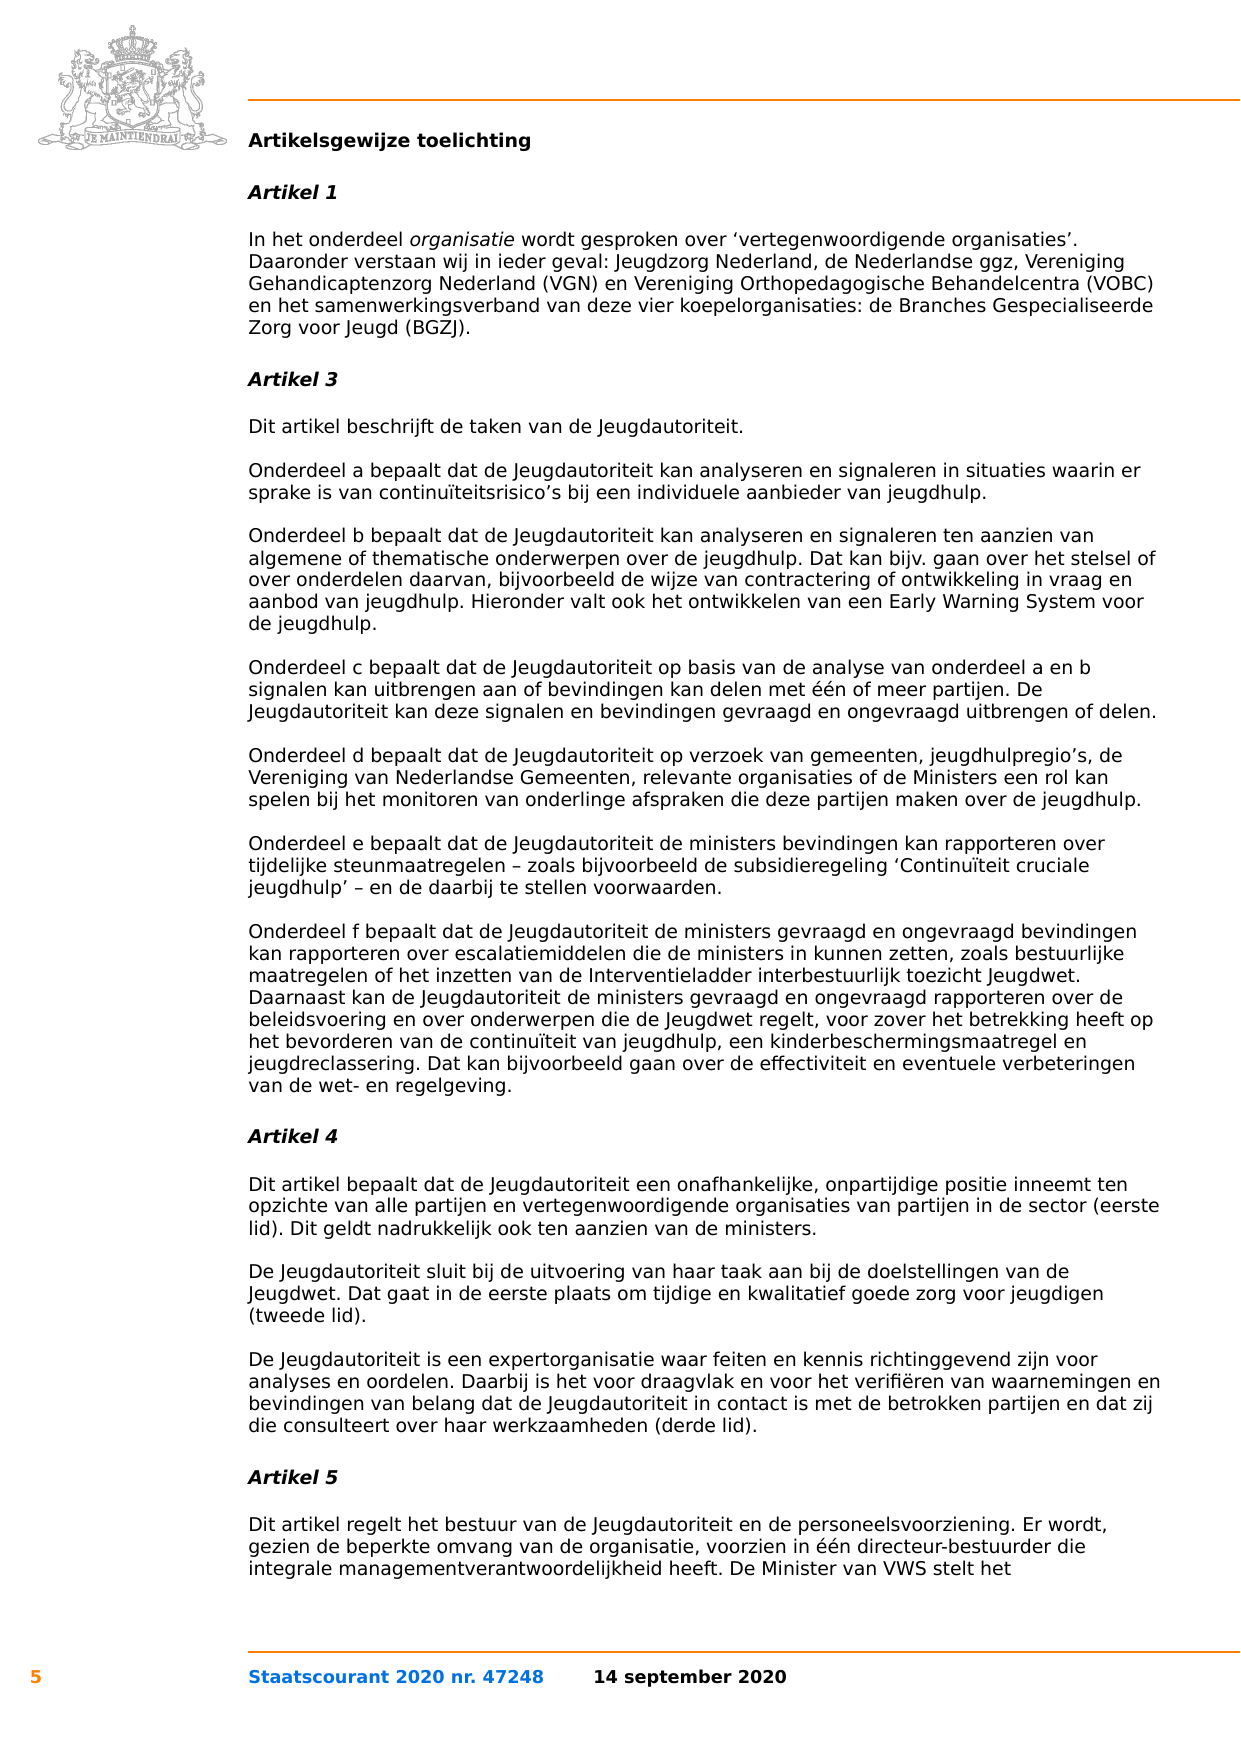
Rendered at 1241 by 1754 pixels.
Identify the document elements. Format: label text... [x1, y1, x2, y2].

text De Jeugdautoriteit is een expertorganisatie waar feiten en kennis richtinggevend zijn voor analyses en oordelen. Daarbij is het voor draagvlak en voor het verifiëren van waarnemingen en bevindingen van belang dat de Jeugdautoriteit in contact is met de betrokken partijen en dat zij die consulteert over haar werkzaamheden (derde lid). [248, 1349, 1163, 1437]
subtitle Artikel 5 [248, 1467, 1163, 1489]
subtitle Artikel 1 [248, 182, 1163, 204]
text Onderdeel c bepaalt dat de Jeugdautoriteit op basis van de analyse van onderdeel a en b signalen kan uitbrengen aan of bevindingen kan delen met één of meer partijen. De Jeugdautoriteit kan deze signalen en bevindingen gevraagd en ongevraagd uitbrengen of delen. [248, 657, 1163, 723]
text Onderdeel e bepaalt dat de Jeugdautoriteit de ministers bevindingen kan rapporteren over tijdelijke steunmaatregelen – zoals bijvoorbeeld de subsidieregeling ‘Continuïteit cruciale jeugdhulp’ – en de daarbij te stellen voorwaarden. [248, 833, 1163, 899]
picture [38, 25, 227, 150]
text Dit artikel bepaalt dat de Jeugdautoriteit een onafhankelijke, onpartijdige positie inneemt ten opzichte van alle partijen en vertegenwoordigende organisaties van partijen in de sector (eerste lid). Dit geldt nadrukkelijk ook ten aanzien van de ministers. [248, 1173, 1163, 1239]
text Onderdeel b bepaalt dat de Jeugdautoriteit kan analyseren en signaleren ten aanzien van algemene of thematische onderwerpen over de jeugdhulp. Dat kan bijv. gaan over het stelsel of over onderdelen daarvan, bijvoorbeeld de wijze van contractering of ontwikkeling in vraag en aanbod van jeugdhulp. Hieronder valt ook het ontwikkelen van een Early Warning System voor de jeugdhulp. [248, 525, 1163, 635]
subtitle Artikel 3 [248, 369, 1163, 391]
text Onderdeel f bepaalt dat de Jeugdautoriteit de ministers gevraagd en ongevraagd bevindingen kan rapporteren over escalatiemiddelen die de ministers in kunnen zetten, zoals bestuurlijke maatregelen of het inzetten van de Interventieladder interbestuurlijk toezicht Jeugdwet. Daarnaast kan de Jeugdautoriteit de ministers gevraagd en ongevraagd rapporteren over de beleidsvoering en over onderwerpen die de Jeugdwet regelt, voor zover het betrekking heeft op het bevorderen van de continuïteit van jeugdhulp, een kinderbeschermingsmaatregel en jeugdreclassering. Dat kan bijvoorbeeld gaan over de effectiviteit en eventuele verbeteringen van de wet- en regelgeving. [248, 921, 1163, 1096]
subtitle Artikel 4 [248, 1126, 1163, 1148]
text Onderdeel a bepaalt dat de Jeugdautoriteit kan analyseren en signaleren in situaties waarin er sprake is van continuïteitsrisico’s bij een individuele aanbieder van jeugdhulp. [248, 459, 1163, 503]
text In het onderdeel organisatie wordt gesproken over ‘vertegenwoordigende organisaties’. Daaronder verstaan wij in ieder geval: Jeugdzorg Nederland, de Nederlandse ggz, Vereniging Gehandicaptenzorg Nederland (VGN) en Vereniging Orthopedagogische Behandelcentra (VOBC) en het samenwerkingsverband van deze vier koepelorganisaties: de Branches Gespecialiseerde Zorg voor Jeugd (BGZJ). [248, 229, 1163, 339]
subtitle Artikelsgewijze toelichting [248, 130, 1163, 152]
text Onderdeel d bepaalt dat de Jeugdautoriteit op verzoek van gemeenten, jeugdhulpregio’s, de Vereniging van Nederlandse Gemeenten, relevante organisaties of de Ministers een rol kan spelen bij het monitoren van onderlinge afspraken die deze partijen maken over de jeugdhulp. [248, 745, 1163, 811]
text De Jeugdautoriteit sluit bij de uitvoering van haar taak aan bij de doelstellingen van de Jeugdwet. Dat gaat in de eerste plaats om tijdige en kwalitatief goede zorg voor jeugdigen (tweede lid). [248, 1261, 1163, 1327]
text Dit artikel beschrijft de taken van de Jeugdautoriteit. [248, 416, 1163, 438]
text Dit artikel regelt het bestuur van de Jeugdautoriteit en de personeelsvoorziening. Er wordt, gezien de beperkte omvang van de organisatie, voorzien in één directeur-bestuurder die integrale managementverantwoordelijkheid heeft. De Minister van VWS stelt het [248, 1514, 1163, 1580]
